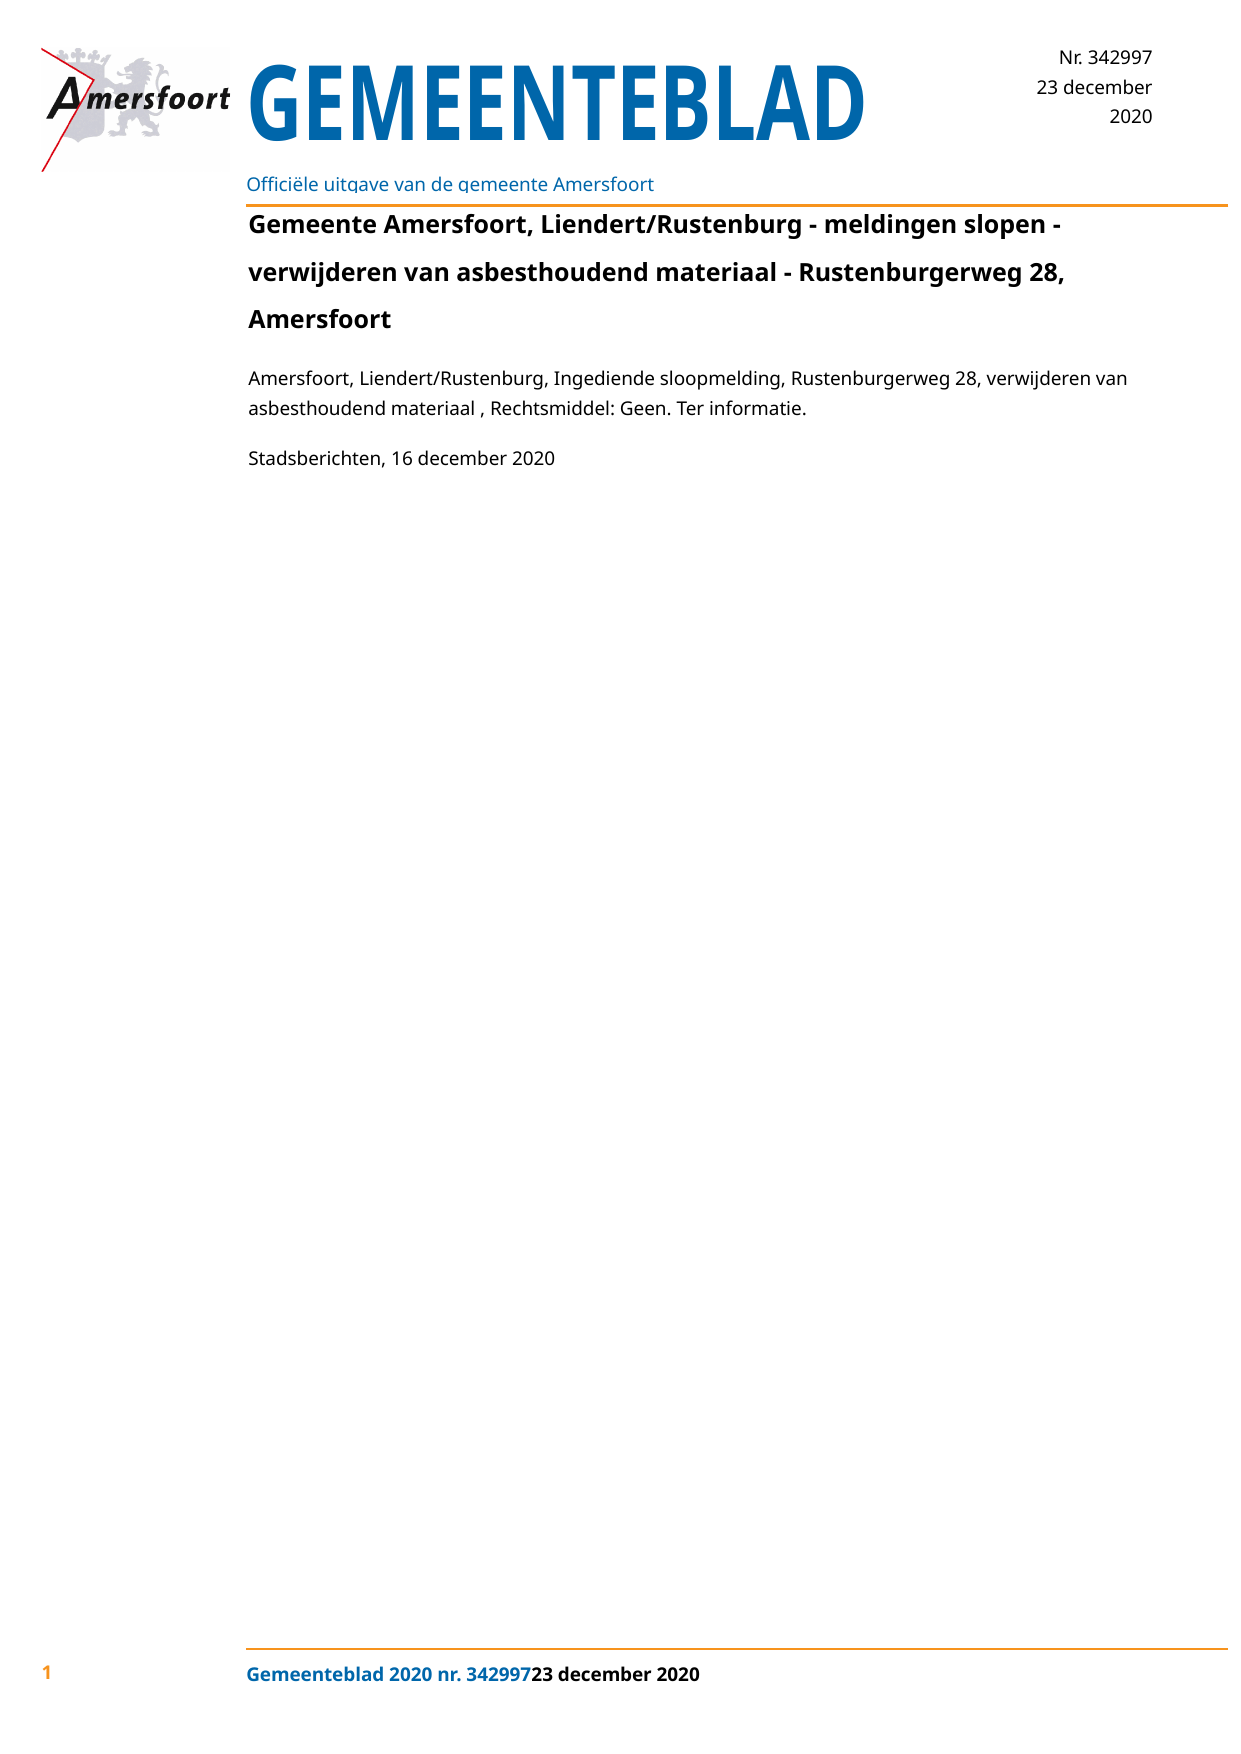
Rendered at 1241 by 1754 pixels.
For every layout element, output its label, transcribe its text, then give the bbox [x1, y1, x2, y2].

picture [41, 47, 231, 172]
text Gemeente Amersfoort, Liendert/Rustenburg - meldingen slopen - verwijderen van asbesthoudend materiaal - Rustenburgerweg 28, Amersfoort [248, 207, 1152, 336]
text Amersfoort, Liendert/Rustenburg, Ingediende sloopmelding, Rustenburgerweg 28, verwijderen van asbesthoudend materiaal , Rechtsmiddel: Geen. Ter informatie. [248, 366, 1152, 421]
text Stadsberichten, 16 december 2020 [248, 446, 1152, 471]
